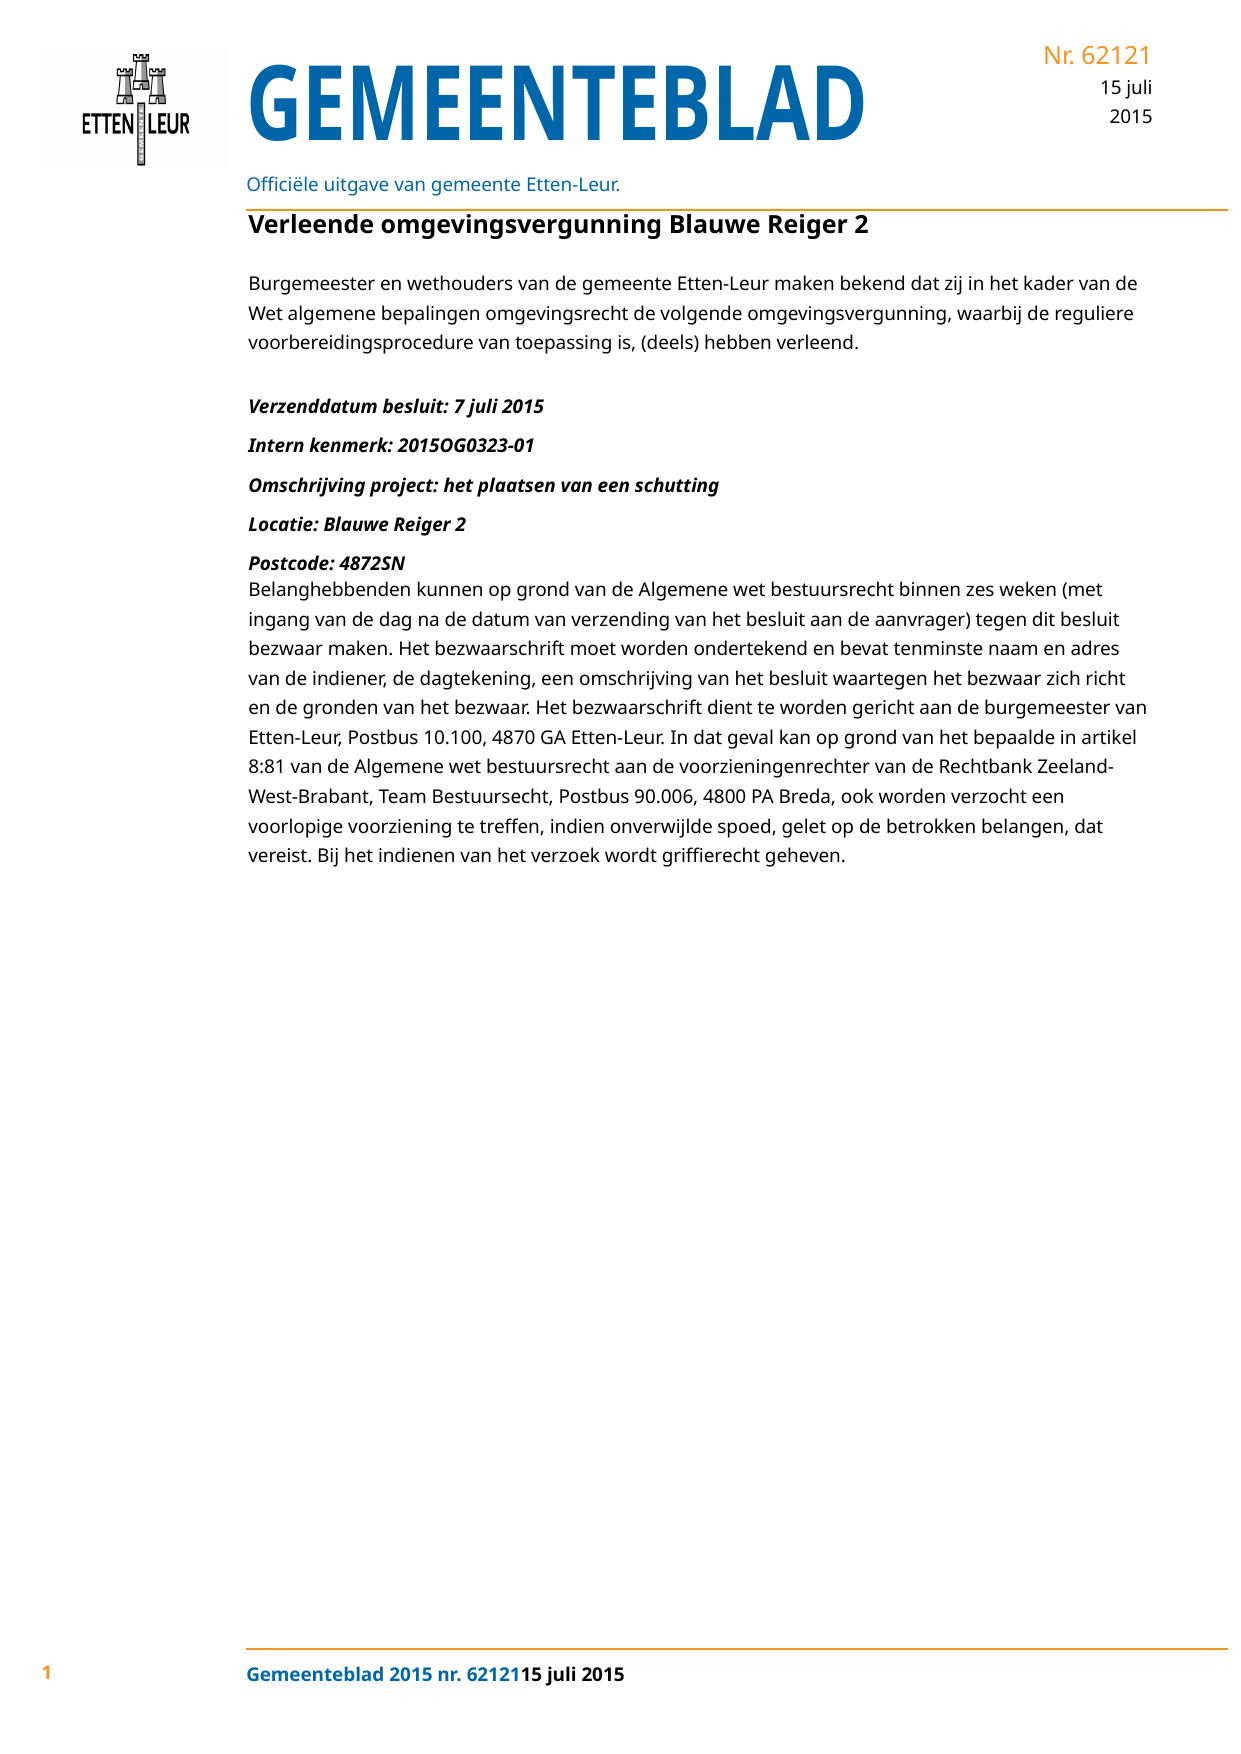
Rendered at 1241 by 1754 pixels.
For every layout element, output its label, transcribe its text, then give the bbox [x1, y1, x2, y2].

text Belanghebbenden kunnen op grond van de Algemene wet bestuursrecht binnen zes weken (met ingang van de dag na de datum van verzending van het besluit aan de aanvrager) tegen dit besluit bezwaar maken. Het bezwaarschrift moet worden ondertekend en bevat tenminste naam en adres van de indiener, de dagtekening, een omschrijving van het besluit waartegen het bezwaar zich richt en de gronden van het bezwaar. Het bezwaarschrift dient te worden gericht aan de burgemeester van Etten-Leur, Postbus 10.100, 4870 GA Etten-Leur. In dat geval kan op grond van het bepaalde in artikel 8:81 van de Algemene wet bestuursrecht aan de voorzieningenrechter van de Rechtbank Zeeland-West-Brabant, Team Bestuursecht, Postbus 90.006, 4800 PA Breda, ook worden verzocht een voorlopige voorziening te treffen, indien onverwijlde spoed, gelet op de betrokken belangen, dat vereist. Bij het indienen van het verzoek wordt griffierecht geheven. [248, 576, 1152, 868]
text Postcode: 4872SN [248, 551, 1152, 576]
text Locatie: Blauwe Reiger 2 [248, 511, 1152, 537]
picture [41, 47, 231, 172]
text Burgemeester en wethouders van de gemeente Etten-Leur maken bekend dat zij in het kader van de Wet algemene bepalingen omgevingsrecht de volgende omgevingsvergunning, waarbij de reguliere voorbereidingsprocedure van toepassing is, (deels) hebben verleend. [248, 270, 1152, 355]
text Intern kenmerk: 2015OG0323-01 [248, 433, 1152, 458]
text Verzenddatum besluit: 7 juli 2015 [248, 393, 1152, 419]
text Verleende omgevingsvergunning Blauwe Reiger 2 [248, 211, 1152, 241]
text Omschrijving project: het plaatsen van een schutting [248, 472, 1152, 498]
